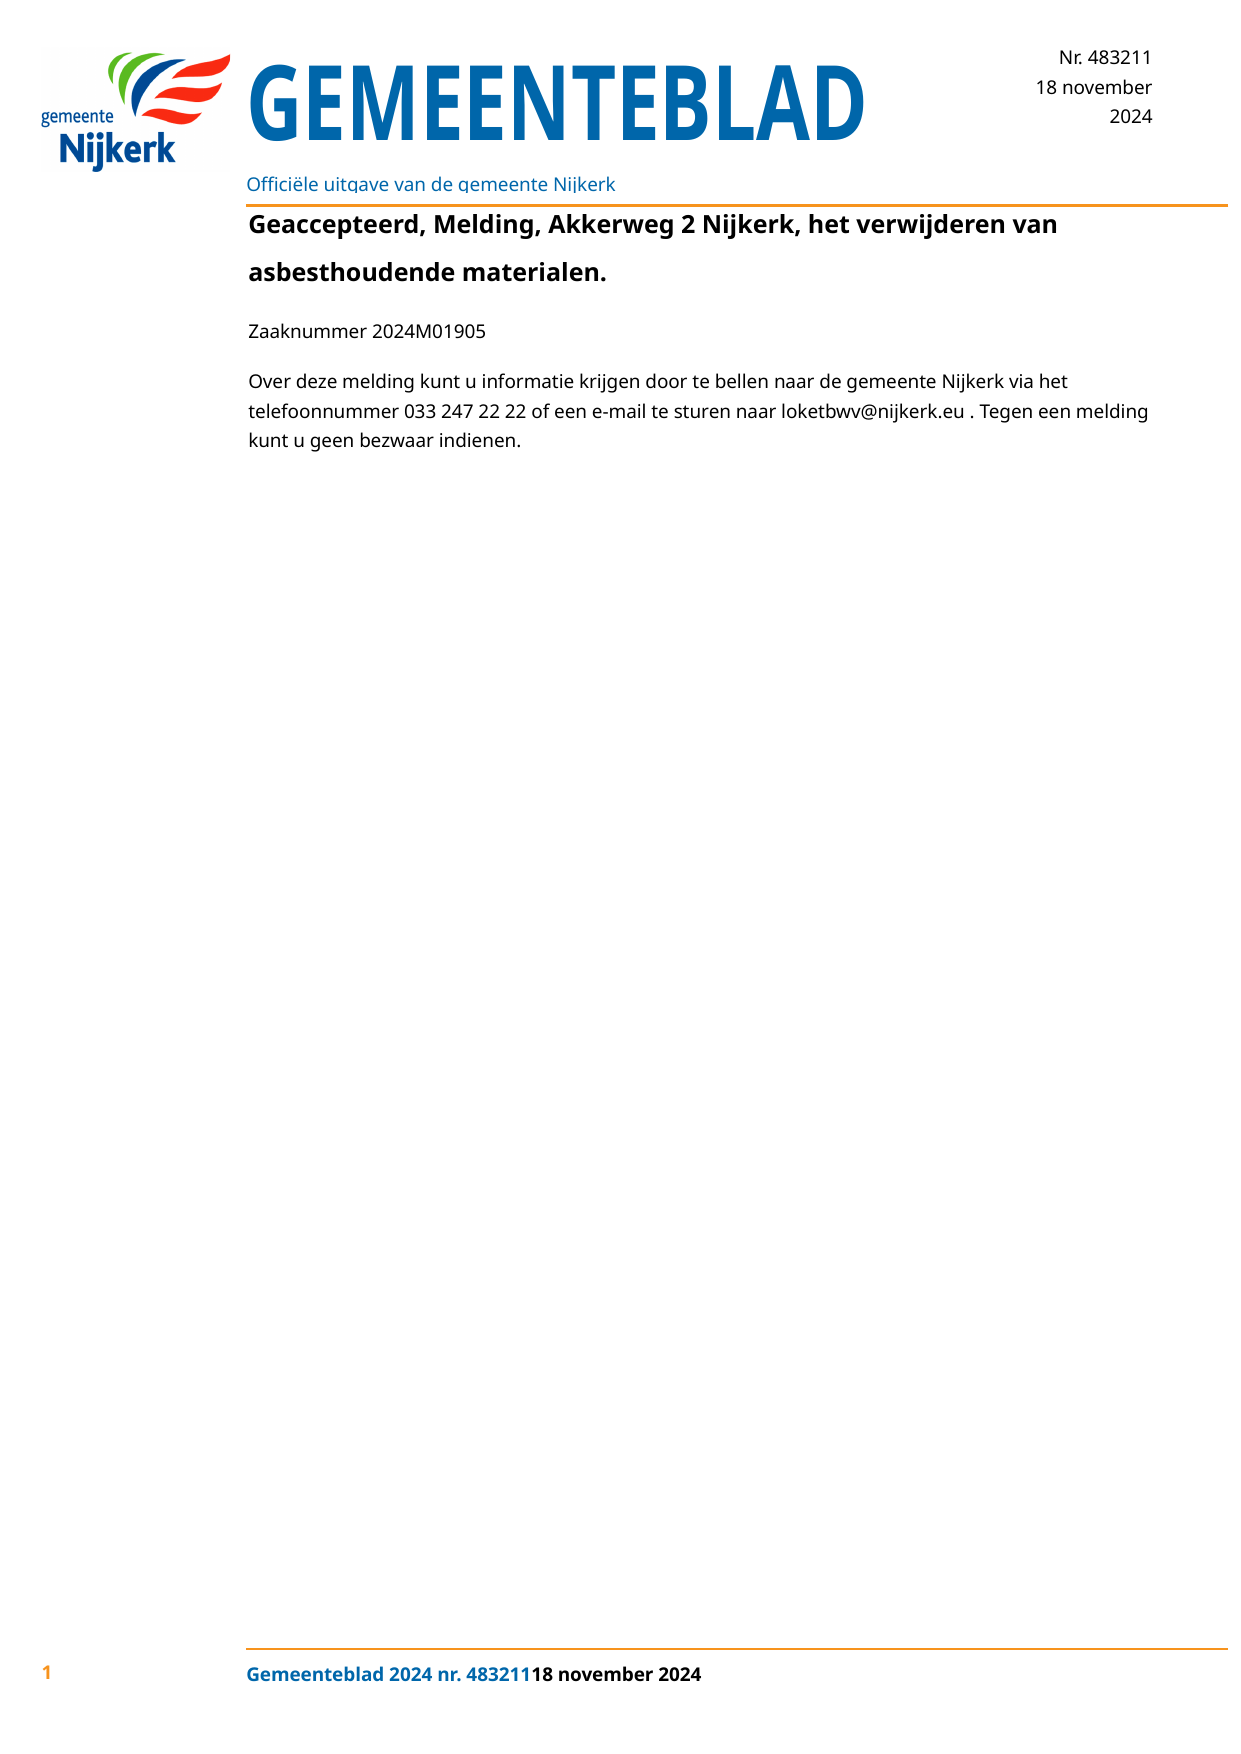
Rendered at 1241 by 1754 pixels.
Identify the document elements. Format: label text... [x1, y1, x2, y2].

picture [41, 47, 231, 172]
text Over deze melding kunt u informatie krijgen door te bellen naar de gemeente Nijkerk via het telefoonnummer 033 247 22 22 of een e-mail te sturen naar loketbwv@nijkerk.eu . Tegen een melding kunt u geen bezwaar indienen. [248, 368, 1152, 453]
text Geaccepteerd, Melding, Akkerweg 2 Nijkerk, het verwijderen van asbesthoudende materialen. [248, 207, 1152, 288]
text Zaaknummer 2024M01905 [248, 318, 1152, 344]
